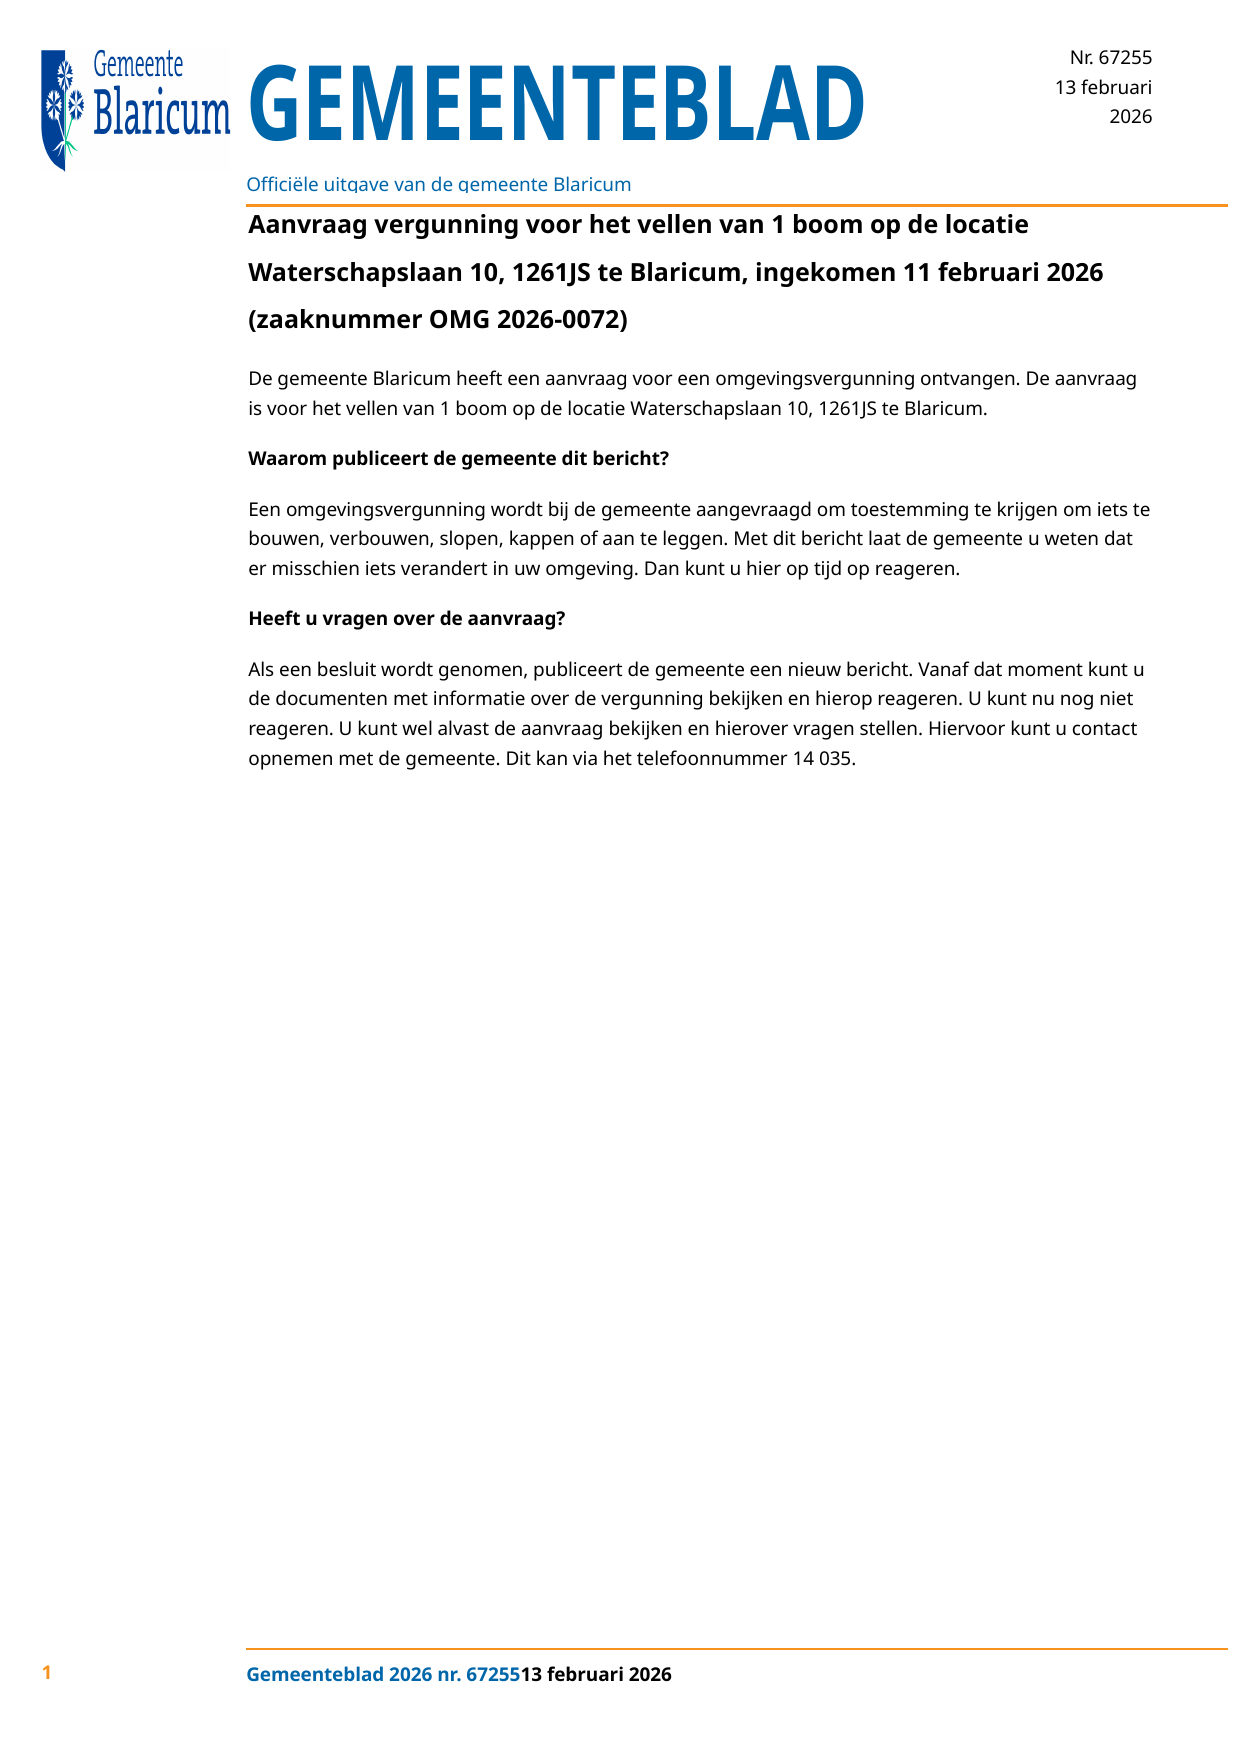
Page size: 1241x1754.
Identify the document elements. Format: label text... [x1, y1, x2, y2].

text Heeft u vragen over de aanvraag? [248, 606, 1152, 631]
text Aanvraag vergunning voor het vellen van 1 boom op de locatie Waterschapslaan 10, 1261JS te Blaricum, ingekomen 11 februari 2026 (zaaknummer OMG 2026-0072) [248, 207, 1152, 336]
picture [41, 47, 231, 172]
text Als een besluit wordt genomen, publiceert de gemeente een nieuw bericht. Vanaf dat moment kunt u de documenten met informatie over de vergunning bekijken en hierop reageren. U kunt nu nog niet reageren. U kunt wel alvast de aanvraag bekijken en hierover vragen stellen. Hiervoor kunt u contact opnemen met de gemeente. Dit kan via het telefoonnummer 14 035. [248, 656, 1152, 770]
text De gemeente Blaricum heeft een aanvraag voor een omgevingsvergunning ontvangen. De aanvraag is voor het vellen van 1 boom op de locatie Waterschapslaan 10, 1261JS te Blaricum. [248, 366, 1152, 421]
text Een omgevingsvergunning wordt bij de gemeente aangevraagd om toestemming te krijgen om iets te bouwen, verbouwen, slopen, kappen of aan te leggen. Met dit bericht laat de gemeente u weten dat er misschien iets verandert in uw omgeving. Dan kunt u hier op tijd op reageren. [248, 496, 1152, 581]
text Waarom publiceert de gemeente dit bericht? [248, 446, 1152, 471]
